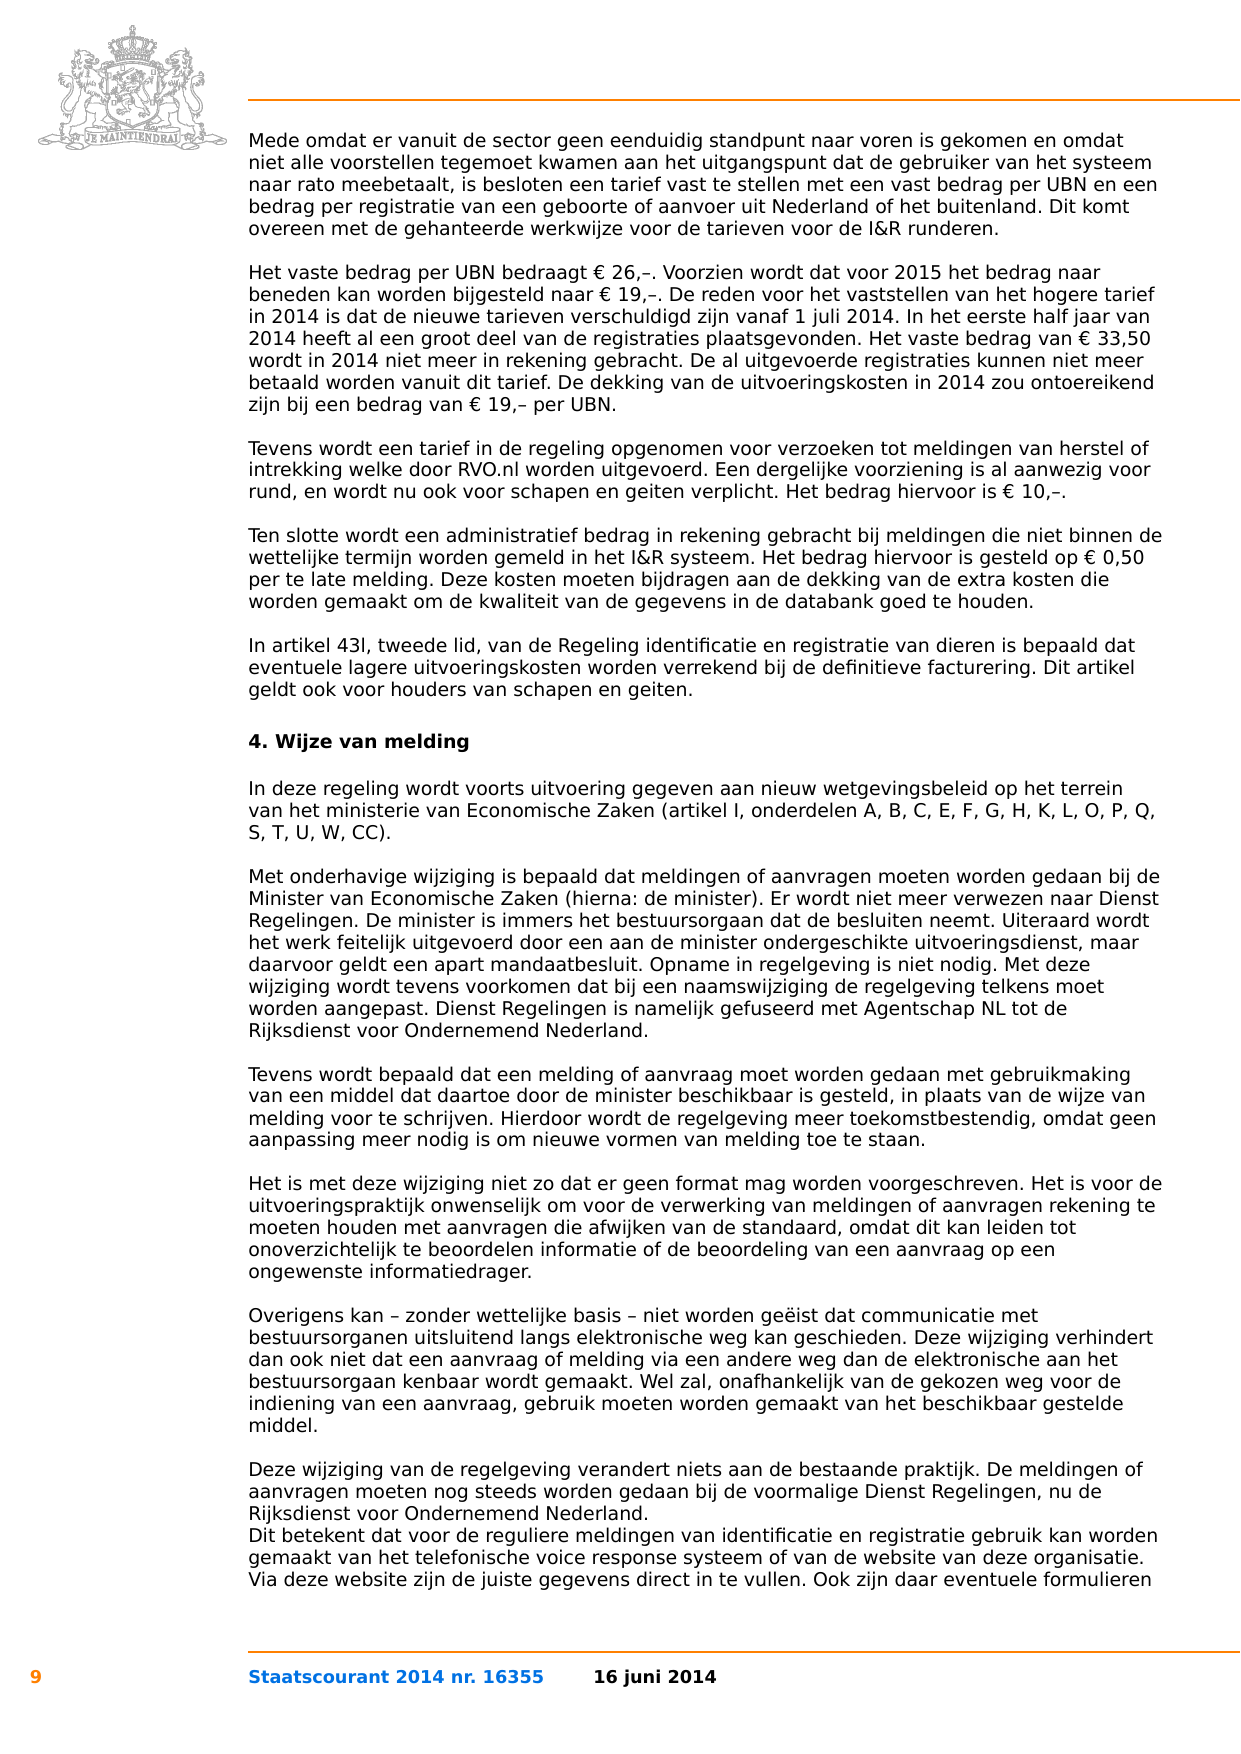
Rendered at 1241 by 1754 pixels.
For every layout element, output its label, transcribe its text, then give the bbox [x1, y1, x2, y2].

text Het is met deze wijziging niet zo dat er geen format mag worden voorgeschreven. Het is voor de uitvoeringspraktijk onwenselijk om voor de verwerking van meldingen of aanvragen rekening te moeten houden met aanvragen die afwijken van de standaard, omdat dit kan leiden tot onoverzichtelijk te beoordelen informatie of de beoordeling van een aanvraag op een ongewenste informatiedrager. [248, 1173, 1163, 1283]
text Met onderhavige wijziging is bepaald dat meldingen of aanvragen moeten worden gedaan bij de Minister van Economische Zaken (hierna: de minister). Er wordt niet meer verwezen naar Dienst Regelingen. De minister is immers het bestuursorgaan dat de besluiten neemt. Uiteraard wordt het werk feitelijk uitgevoerd door een aan de minister ondergeschikte uitvoeringsdienst, maar daarvoor geldt een apart mandaatbesluit. Opname in regelgeving is niet nodig. Met deze wijziging wordt tevens voorkomen dat bij een naamswijziging de regelgeving telkens moet worden aangepast. Dienst Regelingen is namelijk gefuseerd met Agentschap NL tot de Rijksdienst voor Ondernemend Nederland. [248, 866, 1163, 1042]
text Tevens wordt bepaald dat een melding of aanvraag moet worden gedaan met gebruikmaking van een middel dat daartoe door de minister beschikbaar is gesteld, in plaats van de wijze van melding voor te schrijven. Hierdoor wordt de regelgeving meer toekomstbestendig, omdat geen aanpassing meer nodig is om nieuwe vormen van melding toe te staan. [248, 1063, 1163, 1151]
text Deze wijziging van de regelgeving verandert niets aan de bestaande praktijk. De meldingen of aanvragen moeten nog steeds worden gedaan bij de voormalige Dienst Regelingen, nu de Rijksdienst voor Ondernemend Nederland. [248, 1459, 1163, 1525]
text Overigens kan – zonder wettelijke basis – niet worden geëist dat communicatie met bestuursorganen uitsluitend langs elektronische weg kan geschieden. Deze wijziging verhindert dan ook niet dat een aanvraag of melding via een andere weg dan de elektronische aan het bestuursorgaan kenbaar wordt gemaakt. Wel zal, onafhankelijk van de gekozen weg voor de indiening van een aanvraag, gebruik moeten worden gemaakt van het beschikbaar gestelde middel. [248, 1305, 1163, 1437]
text In deze regeling wordt voorts uitvoering gegeven aan nieuw wetgevingsbeleid op het terrein van het ministerie van Economische Zaken (artikel I, onderdelen A, B, C, E, F, G, H, K, L, O, P, Q, S, T, U, W, CC). [248, 778, 1163, 844]
text In artikel 43l, tweede lid, van de Regeling identificatie en registratie van dieren is bepaald dat eventuele lagere uitvoeringskosten worden verrekend bij de definitieve facturering. Dit artikel geldt ook voor houders van schapen en geiten. [248, 635, 1163, 701]
picture [38, 25, 227, 150]
text Ten slotte wordt een administratief bedrag in rekening gebracht bij meldingen die niet binnen de wettelijke termijn worden gemeld in het I&R systeem. Het bedrag hiervoor is gesteld op € 0,50 per te late melding. Deze kosten moeten bijdragen aan de dekking van de extra kosten die worden gemaakt om de kwaliteit van de gegevens in de databank goed te houden. [248, 525, 1163, 613]
text Mede omdat er vanuit de sector geen eenduidig standpunt naar voren is gekomen en omdat niet alle voorstellen tegemoet kwamen aan het uitgangspunt dat de gebruiker van het systeem naar rato meebetaalt, is besloten een tarief vast te stellen met een vast bedrag per UBN en een bedrag per registratie van een geboorte of aanvoer uit Nederland of het buitenland. Dit komt overeen met de gehanteerde werkwijze voor de tarieven voor de I&R runderen. [248, 130, 1163, 240]
text Dit betekent dat voor de reguliere meldingen van identificatie en registratie gebruik kan worden gemaakt van het telefonische voice response systeem of van de website van deze organisatie. Via deze website zijn de juiste gegevens direct in te vullen. Ook zijn daar eventuele formulieren [248, 1525, 1163, 1591]
text Het vaste bedrag per UBN bedraagt € 26,–. Voorzien wordt dat voor 2015 het bedrag naar beneden kan worden bijgesteld naar € 19,–. De reden voor het vaststellen van het hogere tarief in 2014 is dat de nieuwe tarieven verschuldigd zijn vanaf 1 juli 2014. In het eerste half jaar van 2014 heeft al een groot deel van de registraties plaatsgevonden. Het vaste bedrag van € 33,50 wordt in 2014 niet meer in rekening gebracht. De al uitgevoerde registraties kunnen niet meer betaald worden vanuit dit tarief. De dekking van de uitvoeringskosten in 2014 zou ontoereikend zijn bij een bedrag van € 19,– per UBN. [248, 262, 1163, 416]
text Tevens wordt een tarief in de regeling opgenomen voor verzoeken tot meldingen van herstel of intrekking welke door RVO.nl worden uitgevoerd. Een dergelijke voorziening is al aanwezig voor rund, en wordt nu ook voor schapen en geiten verplicht. Het bedrag hiervoor is € 10,–. [248, 437, 1163, 503]
subtitle 4. Wijze van melding [248, 731, 1163, 753]
